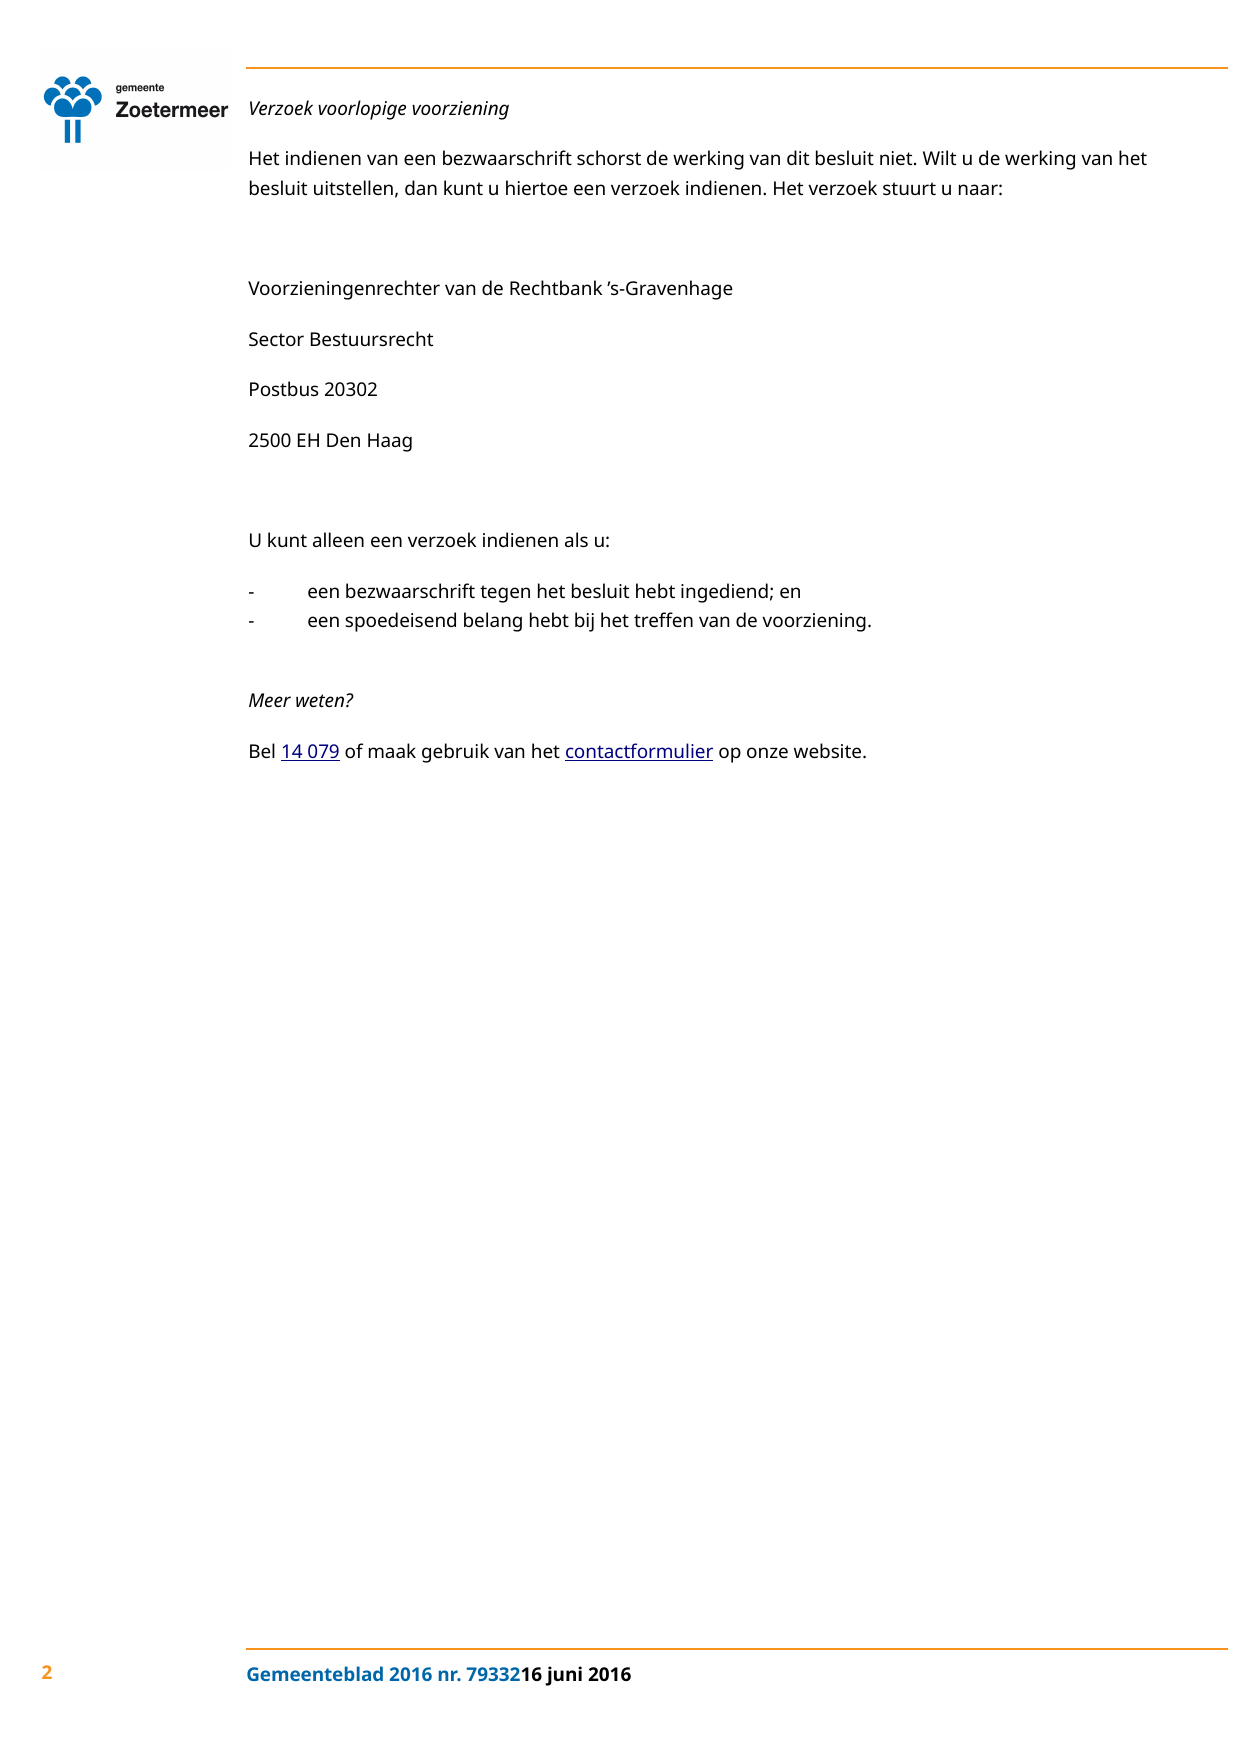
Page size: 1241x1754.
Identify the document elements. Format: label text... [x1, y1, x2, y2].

text Voorzieningenrechter van de Rechtbank ’s-Gravenhage [248, 276, 1152, 301]
picture [41, 47, 231, 172]
text U kunt alleen een verzoek indienen als u: [248, 528, 1152, 553]
list een spoedeisend belang hebt bij het treffen van de voorziening. [248, 608, 1152, 633]
text Bel 14 079 of maak gebruik van het contactformulier op onze website. [248, 738, 1152, 764]
text Verzoek voorlopige voorziening [248, 95, 1152, 121]
text Meer weten? [248, 688, 1152, 713]
text Postbus 20302 [248, 376, 1152, 402]
list een bezwaarschrift tegen het besluit hebt ingediend; en [248, 578, 1152, 604]
text Sector Bestuursrecht [248, 326, 1152, 352]
text 2500 EH Den Haag [248, 427, 1152, 453]
text Het indienen van een bezwaarschrift schorst de werking van dit besluit niet. Wilt u de werking van het besluit uitstellen, dan kunt u hiertoe een verzoek indienen. Het verzoek stuurt u naar: [248, 145, 1152, 201]
